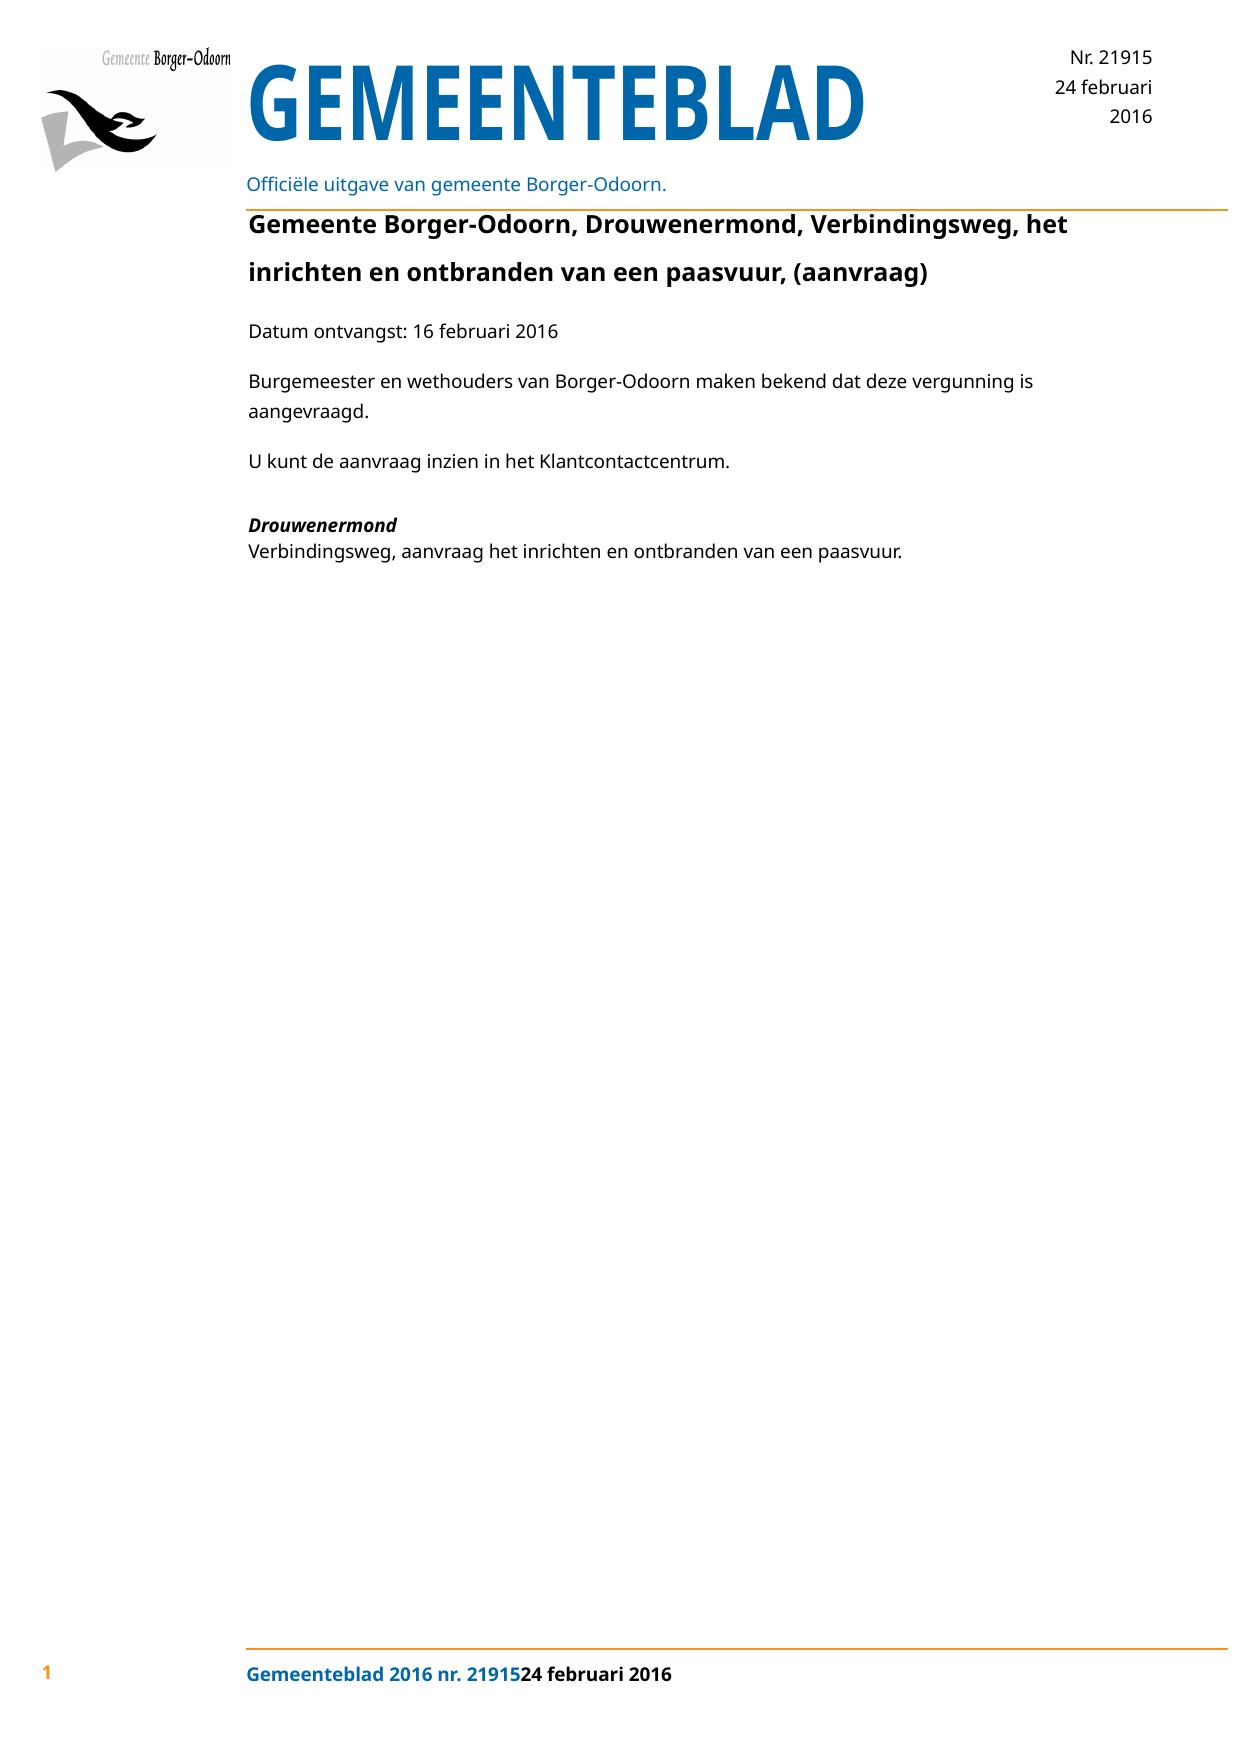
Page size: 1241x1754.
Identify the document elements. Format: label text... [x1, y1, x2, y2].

picture [41, 47, 231, 172]
text Gemeente Borger-Odoorn, Drouwenermond, Verbindingsweg, het inrichten en ontbranden van een paasvuur, (aanvraag) [248, 211, 1152, 288]
text Burgemeester en wethouders van Borger-Odoorn maken bekend dat deze vergunning is aangevraagd. [248, 368, 1152, 424]
text U kunt de aanvraag inzien in het Klantcontactcentrum. [248, 448, 1152, 474]
text Drouwenermond [248, 512, 1152, 538]
text Verbindingsweg, aanvraag het inrichten en ontbranden van een paasvuur. [248, 538, 1152, 564]
text Datum ontvangst: 16 februari 2016 [248, 318, 1152, 344]
